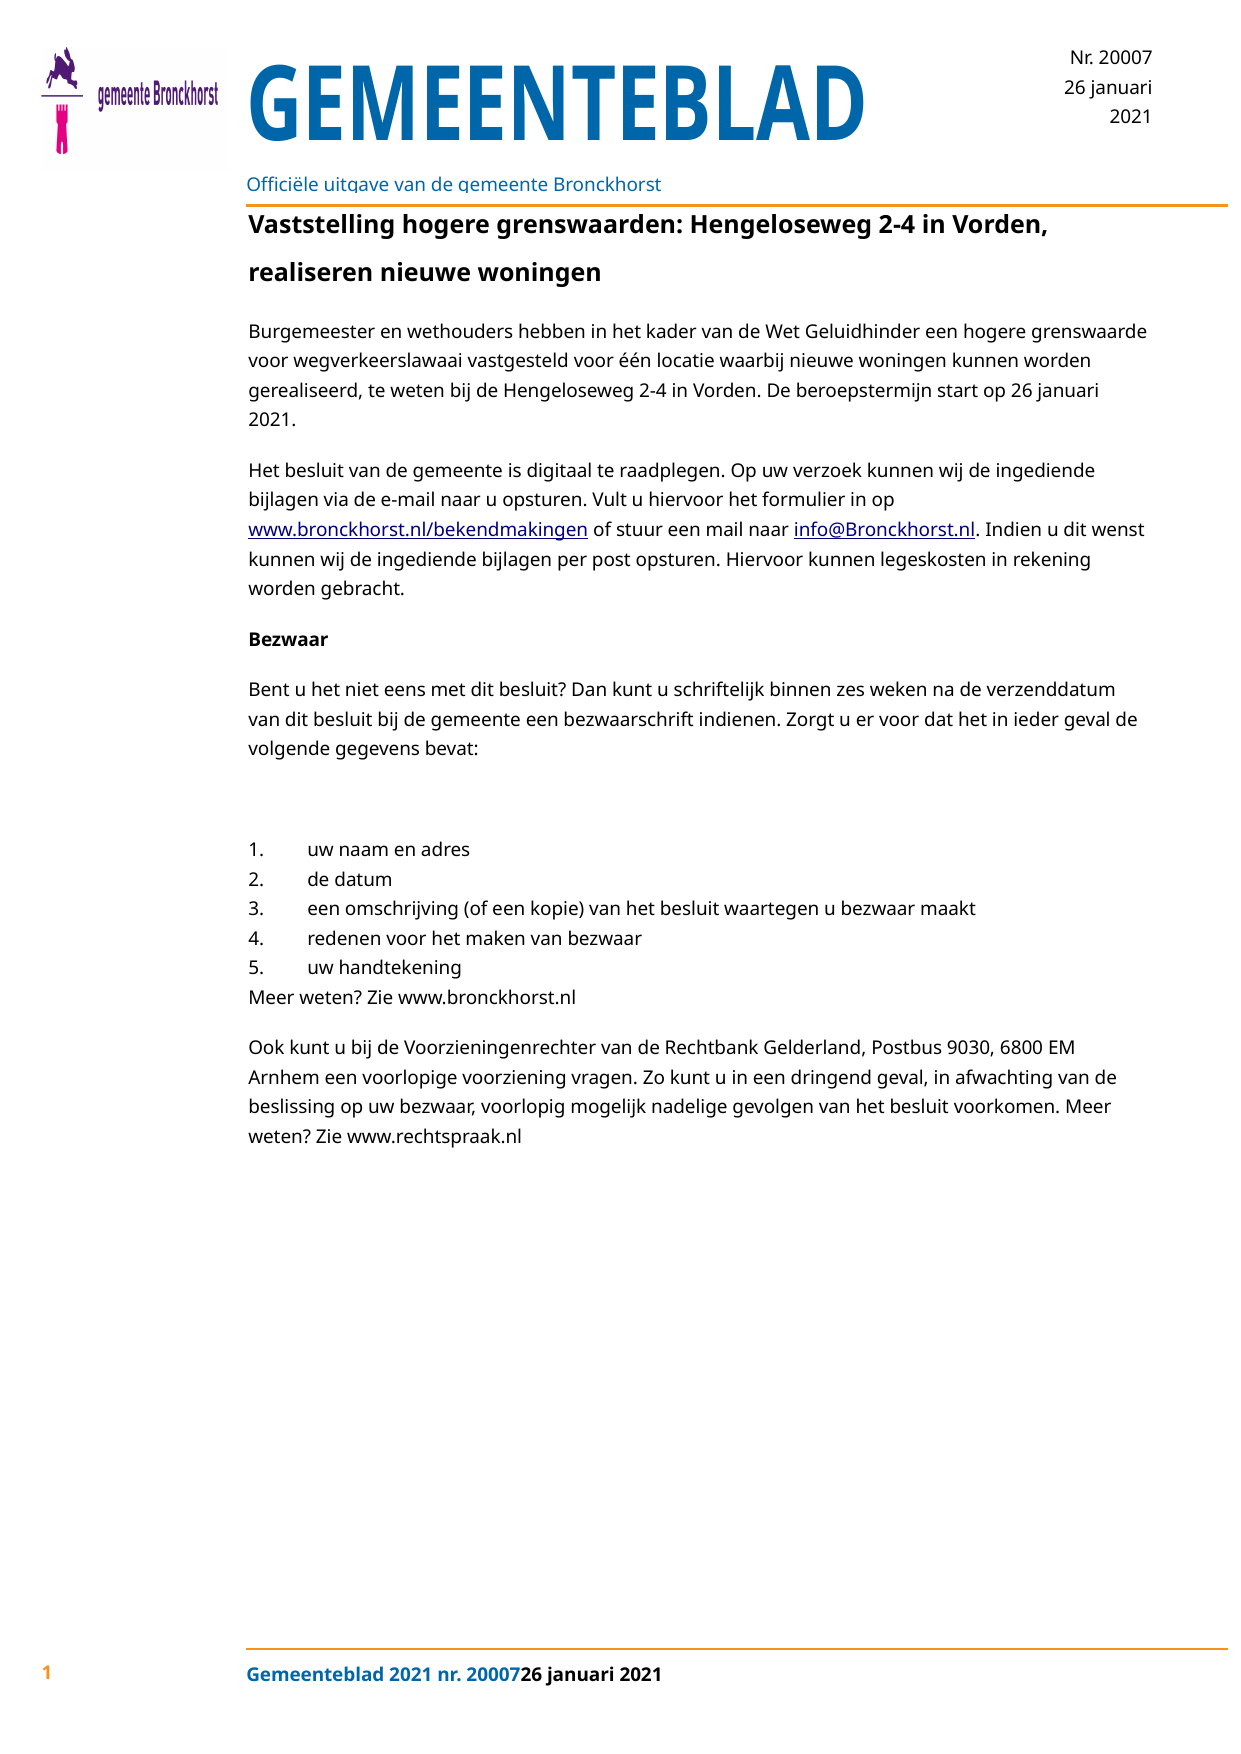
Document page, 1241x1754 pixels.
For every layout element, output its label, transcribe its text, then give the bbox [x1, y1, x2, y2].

text Ook kunt u bij de Voorzieningenrechter van de Rechtbank Gelderland, Postbus 9030, 6800 EM Arnhem een voorlopige voorziening vragen. Zo kunt u in een dringend geval, in afwachting van de beslissing op uw bezwaar, voorlopig mogelijk nadelige gevolgen van het besluit voorkomen. Meer weten? Zie www.rechtspraak.nl [248, 1034, 1152, 1149]
text Bent u het niet eens met dit besluit? Dan kunt u schriftelijk binnen zes weken na de verzenddatum van dit besluit bij de gemeente een bezwaarschrift indienen. Zorgt u er voor dat het in ieder geval de volgende gegevens bevat: [248, 676, 1152, 761]
picture [41, 47, 231, 172]
list redenen voor het maken van bezwaar [248, 925, 1152, 951]
text Burgemeester en wethouders hebben in het kader van de Wet Geluidhinder een hogere grenswaarde voor wegverkeerslawaai vastgesteld voor één locatie waarbij nieuwe woningen kunnen worden gerealiseerd, te weten bij de Hengeloseweg 2-4 in Vorden. De beroepstermijn start op 26 januari 2021. [248, 318, 1152, 432]
text Vaststelling hogere grenswaarden: Hengeloseweg 2-4 in Vorden, realiseren nieuwe woningen [248, 207, 1152, 288]
list de datum [248, 866, 1152, 892]
list een omschrijving (of een kopie) van het besluit waartegen u bezwaar maakt [248, 895, 1152, 921]
text Het besluit van de gemeente is digitaal te raadplegen. Op uw verzoek kunnen wij de ingediende bijlagen via de e-mail naar u opsturen. Vult u hiervoor het formulier in op www.bronckhorst.nl/bekendmakingen of stuur een mail naar info@Bronckhorst.nl. Indien u dit wenst kunnen wij de ingediende bijlagen per post opsturen. Hiervoor kunnen legeskosten in rekening worden gebracht. [248, 457, 1152, 601]
text Meer weten? Zie www.bronckhorst.nl [248, 984, 1152, 1010]
text Bezwaar [248, 626, 1152, 652]
list uw naam en adres [248, 836, 1152, 862]
list uw handtekening [248, 954, 1152, 980]
